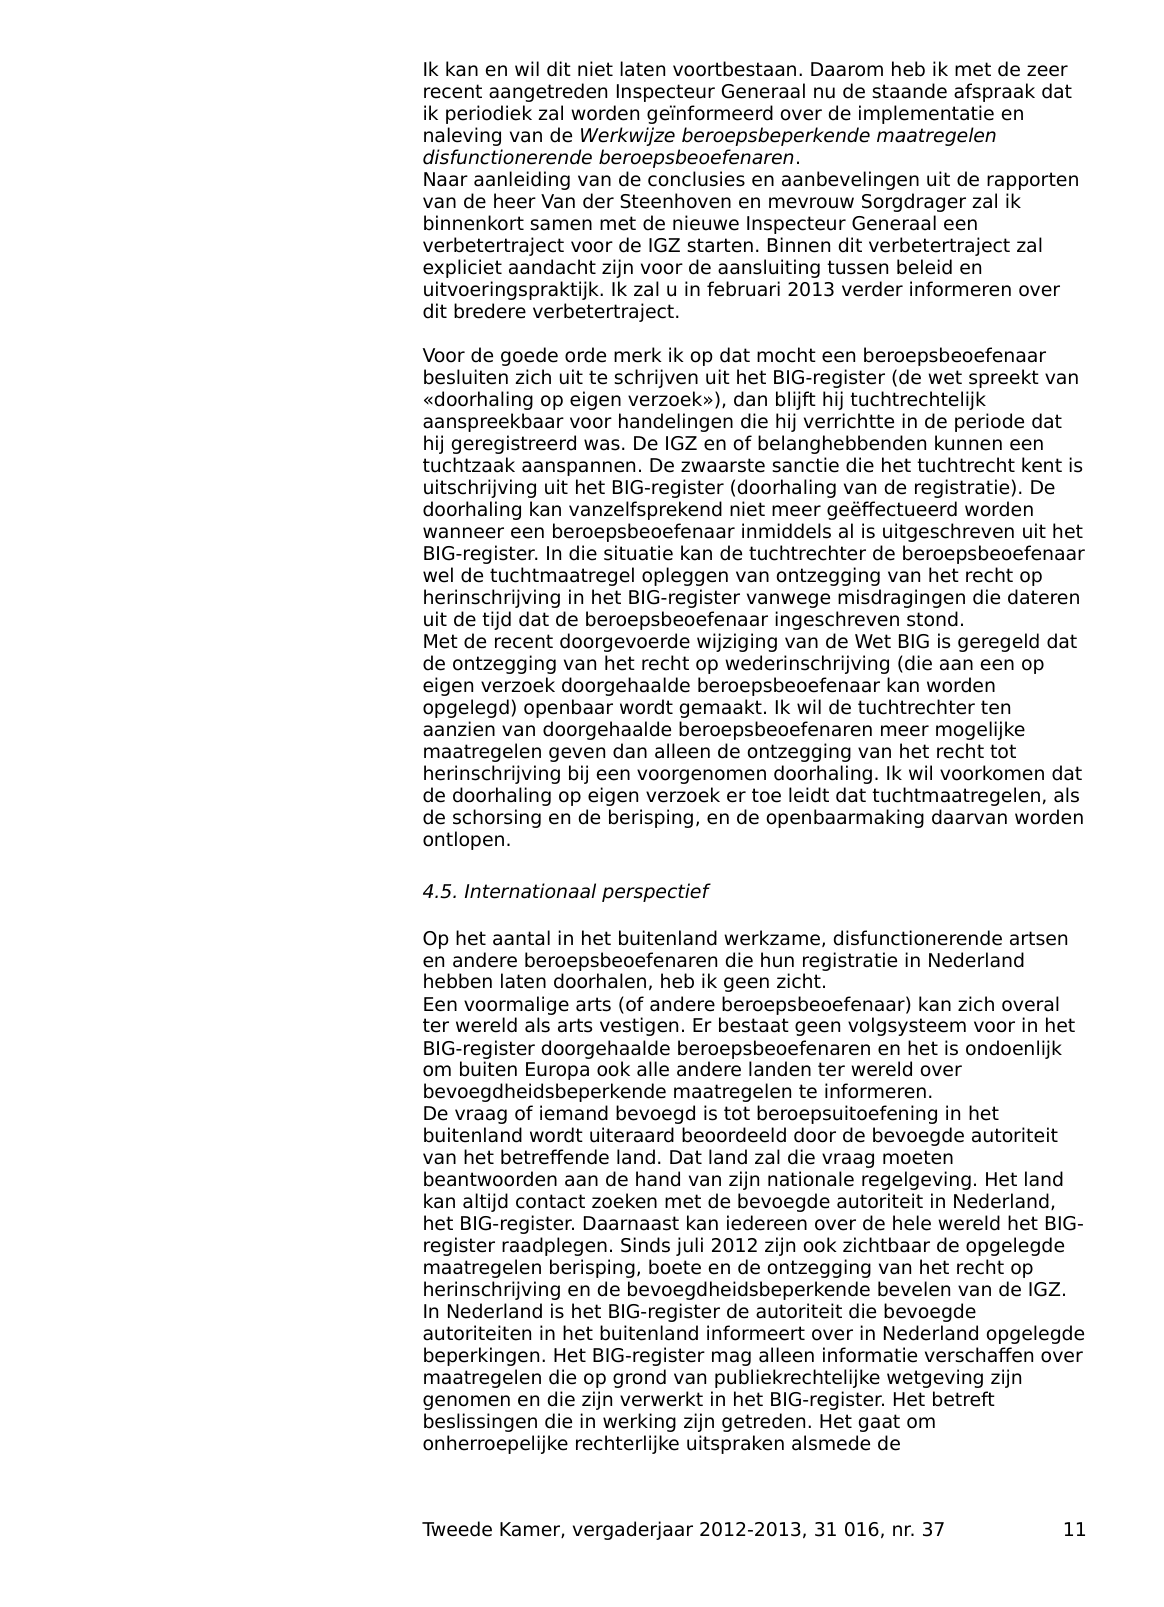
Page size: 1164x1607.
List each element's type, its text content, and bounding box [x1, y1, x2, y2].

subtitle 4.5. Internationaal perspectief [422, 881, 1087, 902]
text Een voormalige arts (of andere beroepsbeoefenaar) kan zich overal ter wereld als arts vestigen. Er bestaat geen volgsysteem voor in het BIG-register doorgehaalde beroepsbeoefenaren en het is ondoenlijk om buiten Europa ook alle andere landen ter wereld over bevoegdheidsbeperkende maatregelen te informeren. [422, 993, 1087, 1103]
text Op het aantal in het buitenland werkzame, disfunctionerende artsen en andere beroepsbeoefenaren die hun registratie in Nederland hebben laten doorhalen, heb ik geen zicht. [422, 927, 1087, 993]
text In Nederland is het BIG-register de autoriteit die bevoegde autoriteiten in het buitenland informeert over in Nederland opgelegde beperkingen. Het BIG-register mag alleen informatie verschaffen over maatregelen die op grond van publiekrechtelijke wetgeving zijn genomen en die zijn verwerkt in het BIG-register. Het betreft beslissingen die in werking zijn getreden. Het gaat om onherroepelijke rechterlijke uitspraken alsmede de [422, 1301, 1087, 1455]
text Voor de goede orde merk ik op dat mocht een beroepsbeoefenaar besluiten zich uit te schrijven uit het BIG-register (de wet spreekt van «doorhaling op eigen verzoek»), dan blijft hij tuchtrechtelijk aanspreekbaar voor handelingen die hij verrichtte in de periode dat hij geregistreerd was. De IGZ en of belanghebbenden kunnen een tuchtzaak aanspannen. De zwaarste sanctie die het tuchtrecht kent is uitschrijving uit het BIG-register (doorhaling van de registratie). De doorhaling kan vanzelfsprekend niet meer geëffectueerd worden wanneer een beroepsbeoefenaar inmiddels al is uitgeschreven uit het BIG-register. In die situatie kan de tuchtrechter de beroepsbeoefenaar wel de tuchtmaatregel opleggen van ontzegging van het recht op herinschrijving in het BIG-register vanwege misdragingen die dateren uit de tijd dat de beroepsbeoefenaar ingeschreven stond. [422, 345, 1087, 631]
text De vraag of iemand bevoegd is tot beroepsuitoefening in het buitenland wordt uiteraard beoordeeld door de bevoegde autoriteit van het betreffende land. Dat land zal die vraag moeten beantwoorden aan de hand van zijn nationale regelgeving. Het land kan altijd contact zoeken met de bevoegde autoriteit in Nederland, het BIG-register. Daarnaast kan iedereen over de hele wereld het BIG-register raadplegen. Sinds juli 2012 zijn ook zichtbaar de opgelegde maatregelen berisping, boete en de ontzegging van het recht op herinschrijving en de bevoegdheidsbeperkende bevelen van de IGZ. [422, 1103, 1087, 1301]
text Ik kan en wil dit niet laten voortbestaan. Daarom heb ik met de zeer recent aangetreden Inspecteur Generaal nu de staande afspraak dat ik periodiek zal worden geïnformeerd over de implementatie en naleving van de Werkwijze beroepsbeperkende maatregelen disfunctionerende beroepsbeoefenaren. [422, 59, 1087, 169]
text Naar aanleiding van de conclusies en aanbevelingen uit de rapporten van de heer Van der Steenhoven en mevrouw Sorgdrager zal ik binnenkort samen met de nieuwe Inspecteur Generaal een verbetertraject voor de IGZ starten. Binnen dit verbetertraject zal expliciet aandacht zijn voor de aansluiting tussen beleid en uitvoeringspraktijk. Ik zal u in februari 2013 verder informeren over dit bredere verbetertraject. [422, 169, 1087, 323]
text Met de recent doorgevoerde wijziging van de Wet BIG is geregeld dat de ontzegging van het recht op wederinschrijving (die aan een op eigen verzoek doorgehaalde beroepsbeoefenaar kan worden opgelegd) openbaar wordt gemaakt. Ik wil de tuchtrechter ten aanzien van doorgehaalde beroepsbeoefenaren meer mogelijke maatregelen geven dan alleen de ontzegging van het recht tot herinschrijving bij een voorgenomen doorhaling. Ik wil voorkomen dat de doorhaling op eigen verzoek er toe leidt dat tuchtmaatregelen, als de schorsing en de berisping, en de openbaarmaking daarvan worden ontlopen. [422, 631, 1087, 851]
